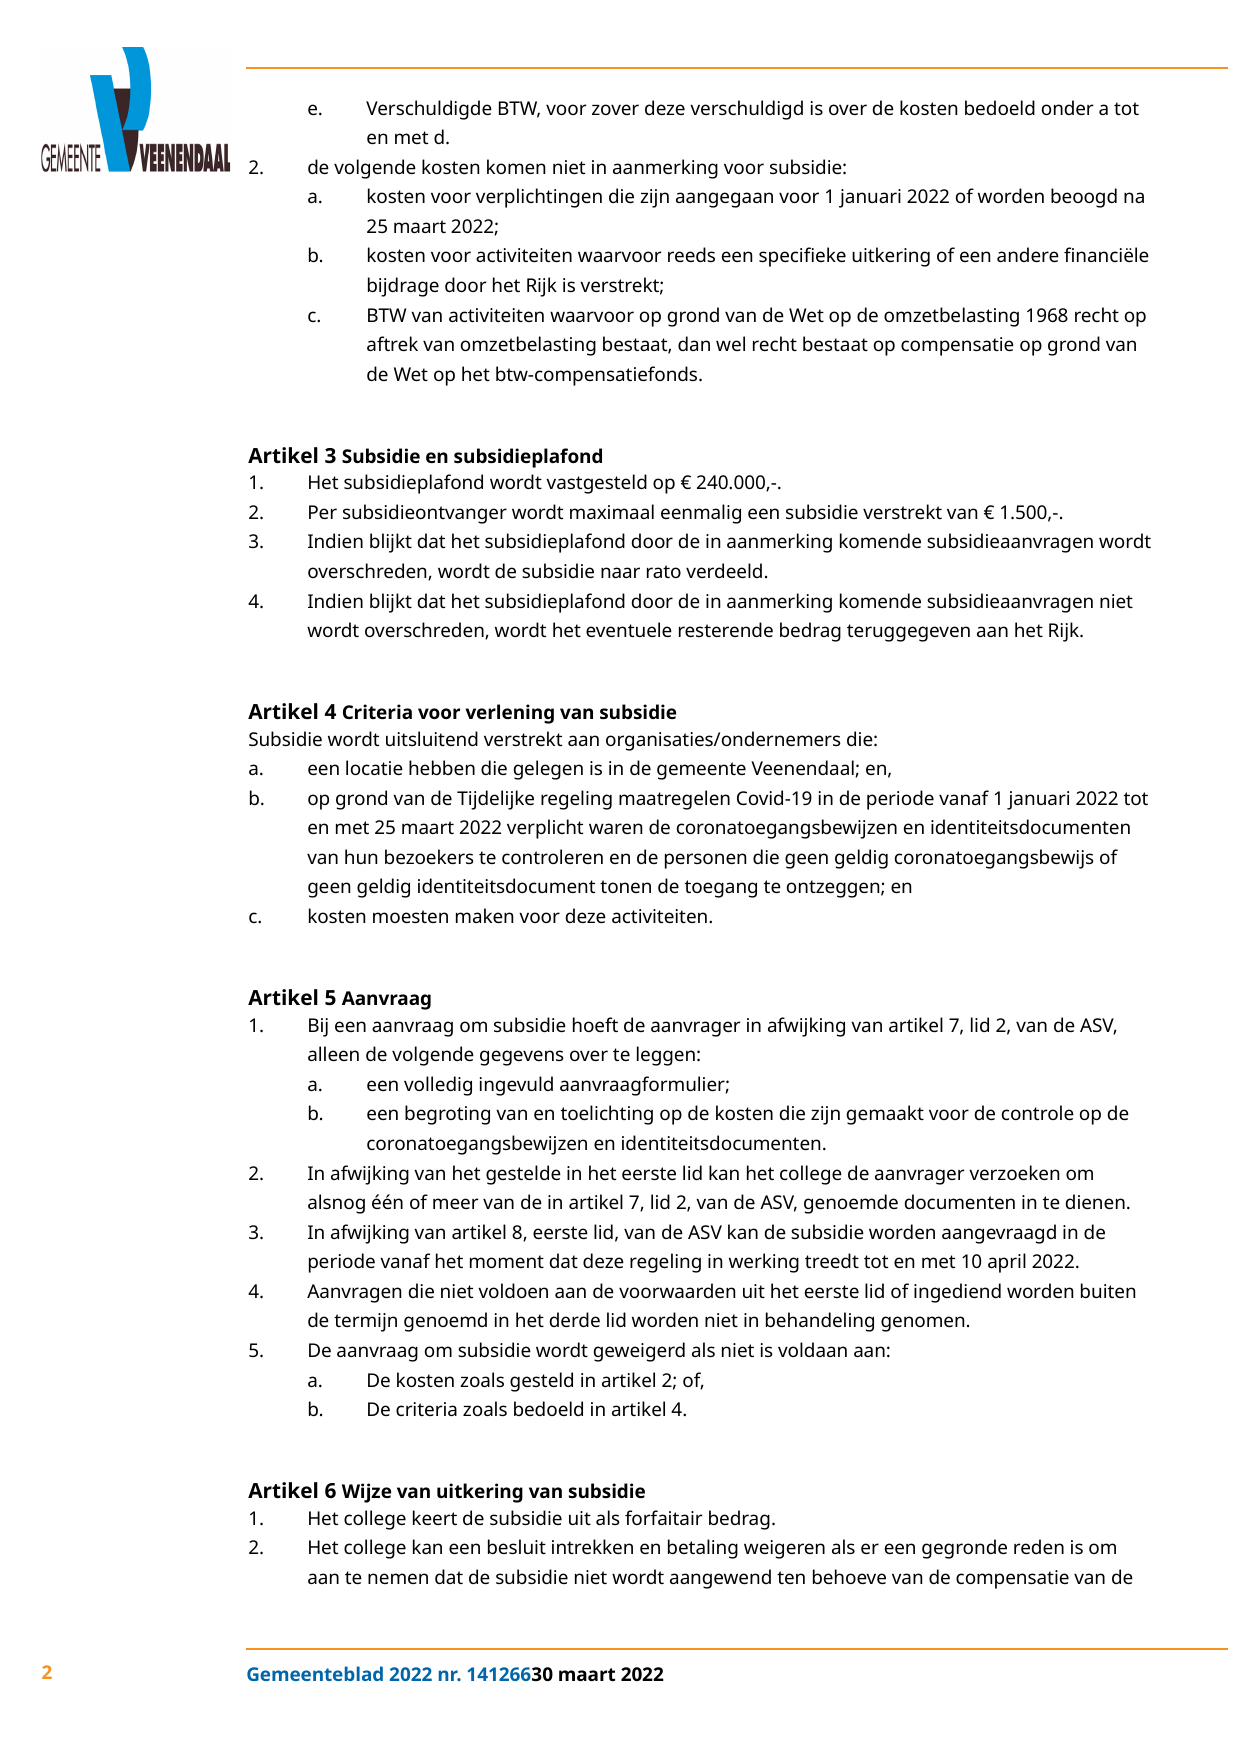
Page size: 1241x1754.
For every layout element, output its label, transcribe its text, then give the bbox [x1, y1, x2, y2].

list Het college keert de subsidie uit als forfaitair bedrag. [248, 1505, 1152, 1531]
list In afwijking van artikel 8, eerste lid, van de ASV kan de subsidie worden aangevraagd in de periode vanaf het moment dat deze regeling in werking treedt tot en met 10 april 2022. [248, 1219, 1152, 1274]
list kosten voor verplichtingen die zijn aangegaan voor 1 januari 2022 of worden beoogd na 25 maart 2022; [307, 183, 1152, 239]
list Bij een aanvraag om subsidie hoeft de aanvrager in afwijking van artikel 7, lid 2, van de ASV, alleen de volgende gegevens over te leggen: [248, 1012, 1152, 1067]
list De aanvraag om subsidie wordt geweigerd als niet is voldaan aan: [248, 1337, 1152, 1363]
list kosten voor activiteiten waarvoor reeds een specifieke uitkering of een andere financiële bijdrage door het Rijk is verstrekt; [307, 243, 1152, 298]
list een locatie hebben die gelegen is in de gemeente Veenendaal; en, [248, 755, 1152, 781]
list BTW van activiteiten waarvoor op grond van de Wet op de omzetbelasting 1968 recht op aftrek van omzetbelasting bestaat, dan wel recht bestaat op compensatie op grond van de Wet op het btw-compensatiefonds. [307, 302, 1152, 387]
list op grond van de Tijdelijke regeling maatregelen Covid-19 in de periode vanaf 1 januari 2022 tot en met 25 maart 2022 verplicht waren de coronatoegangsbewijzen en identiteitsdocumenten van hun bezoekers te controleren en de personen die geen geldig coronatoegangsbewijs of geen geldig identiteitsdocument tonen de toegang te ontzeggen; en [248, 785, 1152, 899]
list Het college kan een besluit intrekken en betaling weigeren als er een gegronde reden is om aan te nemen dat de subsidie niet wordt aangewend ten behoeve van de compensatie van de [248, 1534, 1152, 1590]
picture [41, 47, 130, 172]
list Verschuldigde BTW, voor zover deze verschuldigd is over de kosten bedoeld onder a tot en met d. [307, 95, 1152, 150]
text Artikel 3 Subsidie en subsidieplafond [248, 441, 1152, 469]
text Artikel 4 Criteria voor verlening van subsidie [248, 697, 1152, 726]
text Subsidie wordt uitsluitend verstrekt aan organisaties/ondernemers die: [248, 726, 1152, 752]
text Artikel 6 Wijze van uitkering van subsidie [248, 1476, 1152, 1505]
picture [123, 47, 231, 172]
list De kosten zoals gesteld in artikel 2; of, [307, 1367, 1152, 1392]
list de volgende kosten komen niet in aanmerking voor subsidie: [248, 154, 1152, 180]
list kosten moesten maken voor deze activiteiten. [248, 903, 1152, 929]
list Het subsidieplafond wordt vastgesteld op € 240.000,-. [248, 469, 1152, 495]
list Per subsidieontvanger wordt maximaal eenmalig een subsidie verstrekt van € 1.500,-. [248, 499, 1152, 525]
list een begroting van en toelichting op de kosten die zijn gemaakt voor de controle op de coronatoegangsbewijzen en identiteitsdocumenten. [307, 1101, 1152, 1156]
text Artikel 5 Aanvraag [248, 983, 1152, 1012]
list Indien blijkt dat het subsidieplafond door de in aanmerking komende subsidieaanvragen niet wordt overschreden, wordt het eventuele resterende bedrag teruggegeven aan het Rijk. [248, 588, 1152, 643]
list Indien blijkt dat het subsidieplafond door de in aanmerking komende subsidieaanvragen wordt overschreden, wordt de subsidie naar rato verdeeld. [248, 529, 1152, 584]
list Aanvragen die niet voldoen aan de voorwaarden uit het eerste lid of ingediend worden buiten de termijn genoemd in het derde lid worden niet in behandeling genomen. [248, 1278, 1152, 1333]
list een volledig ingevuld aanvraagformulier; [307, 1071, 1152, 1097]
list In afwijking van het gestelde in het eerste lid kan het college de aanvrager verzoeken om alsnog één of meer van de in artikel 7, lid 2, van de ASV, genoemde documenten in te dienen. [248, 1160, 1152, 1215]
list De criteria zoals bedoeld in artikel 4. [307, 1396, 1152, 1422]
